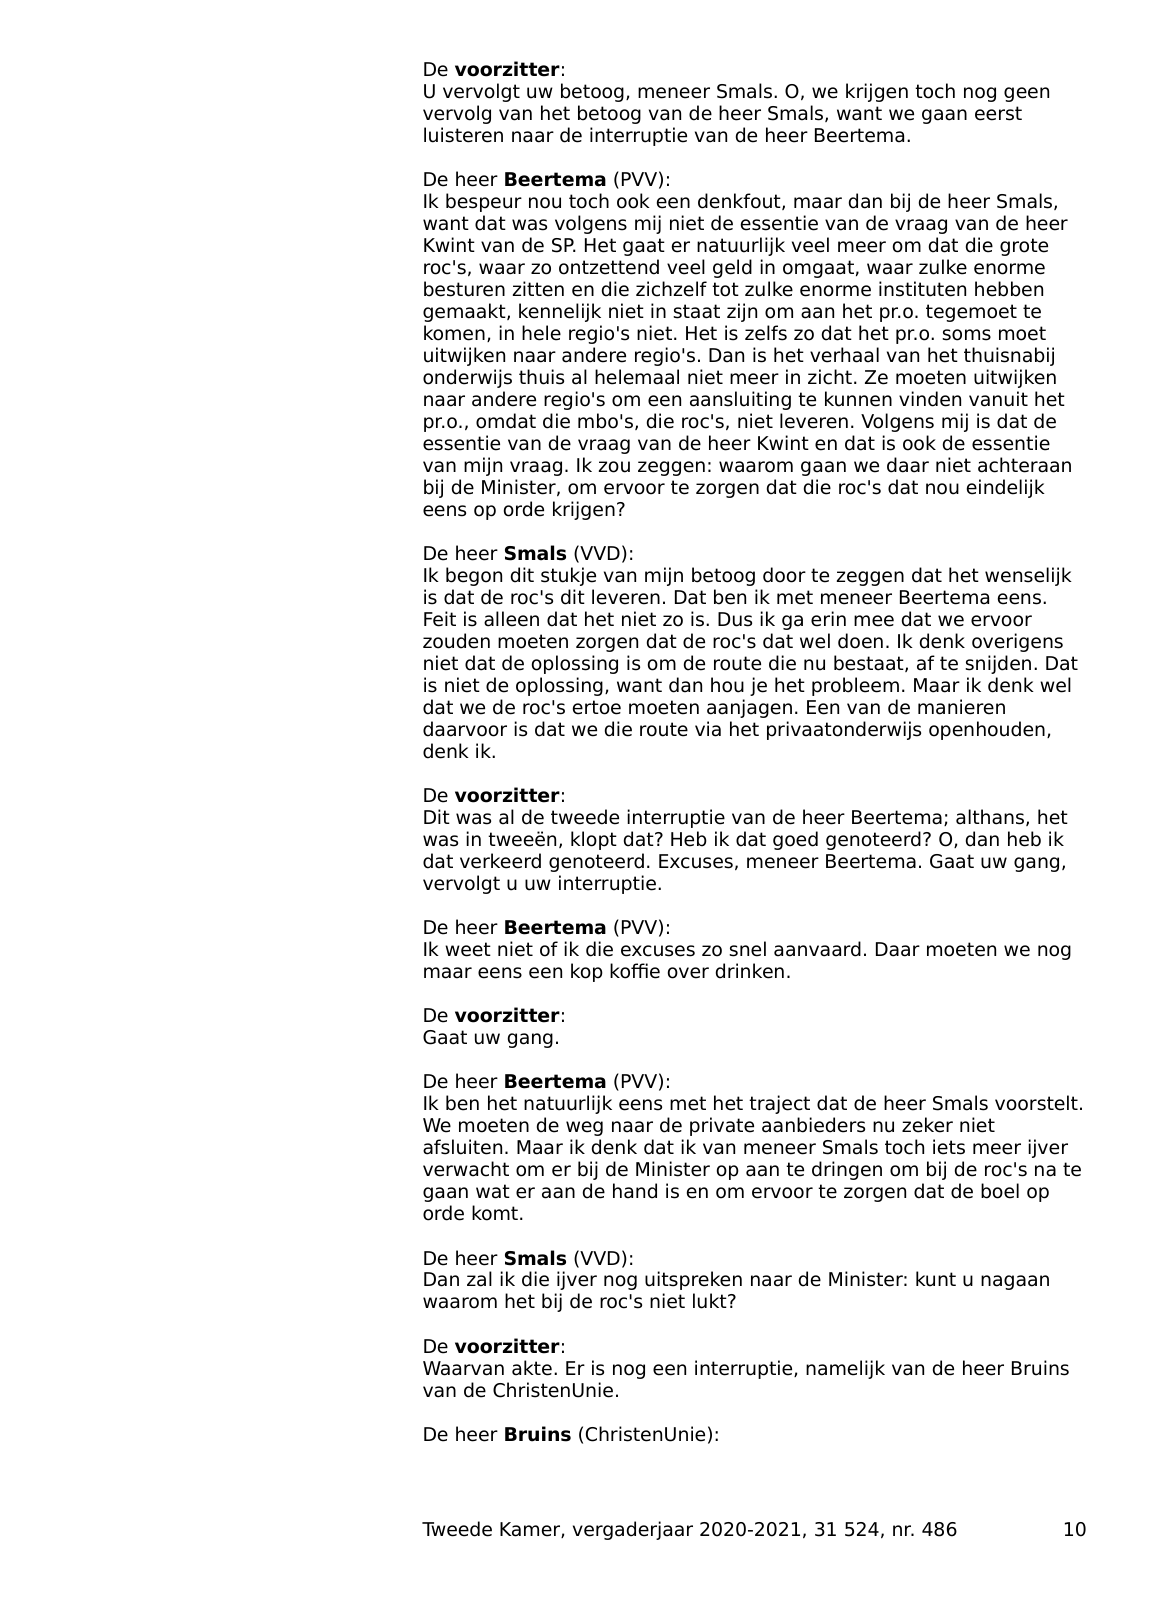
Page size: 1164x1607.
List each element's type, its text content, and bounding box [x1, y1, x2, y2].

text De heer Bruins (ChristenUnie): [422, 1424, 1087, 1446]
text De heer Smals (VVD): [422, 543, 1087, 565]
text De voorzitter: [422, 1336, 1087, 1357]
text De voorzitter: [422, 59, 1087, 81]
text De heer Beertema (PVV): [422, 917, 1087, 939]
text Dit was al de tweede interruptie van de heer Beertema; althans, het was in tweeën, klopt dat? Heb ik dat goed genoteerd? O, dan heb ik dat verkeerd genoteerd. Excuses, meneer Beertema. Gaat uw gang, vervolgt u uw interruptie. [422, 807, 1087, 895]
text Ik bespeur nou toch ook een denkfout, maar dan bij de heer Smals, want dat was volgens mij niet de essentie van de vraag van de heer Kwint van de SP. Het gaat er natuurlijk veel meer om dat die grote roc's, waar zo ontzettend veel geld in omgaat, waar zulke enorme besturen zitten en die zichzelf tot zulke enorme instituten hebben gemaakt, kennelijk niet in staat zijn om aan het pr.o. tegemoet te komen, in hele regio's niet. Het is zelfs zo dat het pr.o. soms moet uitwijken naar andere regio's. Dan is het verhaal van het thuisnabij onderwijs thuis al helemaal niet meer in zicht. Ze moeten uitwijken naar andere regio's om een aansluiting te kunnen vinden vanuit het pr.o., omdat die mbo's, die roc's, niet leveren. Volgens mij is dat de essentie van de vraag van de heer Kwint en dat is ook de essentie van mijn vraag. Ik zou zeggen: waarom gaan we daar niet achteraan bij de Minister, om ervoor te zorgen dat die roc's dat nou eindelijk eens op orde krijgen? [422, 191, 1087, 521]
text Ik begon dit stukje van mijn betoog door te zeggen dat het wenselijk is dat de roc's dit leveren. Dat ben ik met meneer Beertema eens. Feit is alleen dat het niet zo is. Dus ik ga erin mee dat we ervoor zouden moeten zorgen dat de roc's dat wel doen. Ik denk overigens niet dat de oplossing is om de route die nu bestaat, af te snijden. Dat is niet de oplossing, want dan hou je het probleem. Maar ik denk wel dat we de roc's ertoe moeten aanjagen. Een van de manieren daarvoor is dat we die route via het privaatonderwijs openhouden, denk ik. [422, 565, 1087, 763]
text Waarvan akte. Er is nog een interruptie, namelijk van de heer Bruins van de ChristenUnie. [422, 1357, 1087, 1401]
text De voorzitter: [422, 1005, 1087, 1027]
text De heer Beertema (PVV): [422, 169, 1087, 191]
text De heer Smals (VVD): [422, 1247, 1087, 1269]
text U vervolgt uw betoog, meneer Smals. O, we krijgen toch nog geen vervolg van het betoog van de heer Smals, want we gaan eerst luisteren naar de interruptie van de heer Beertema. [422, 81, 1087, 147]
text Ik ben het natuurlijk eens met het traject dat de heer Smals voorstelt. We moeten de weg naar de private aanbieders nu zeker niet afsluiten. Maar ik denk dat ik van meneer Smals toch iets meer ijver verwacht om er bij de Minister op aan te dringen om bij de roc's na te gaan wat er aan de hand is en om ervoor te zorgen dat de boel op orde komt. [422, 1093, 1087, 1225]
text Dan zal ik die ijver nog uitspreken naar de Minister: kunt u nagaan waarom het bij de roc's niet lukt? [422, 1269, 1087, 1313]
text De heer Beertema (PVV): [422, 1071, 1087, 1093]
text De voorzitter: [422, 785, 1087, 807]
text Ik weet niet of ik die excuses zo snel aanvaard. Daar moeten we nog maar eens een kop koffie over drinken. [422, 939, 1087, 983]
text Gaat uw gang. [422, 1027, 1087, 1049]
